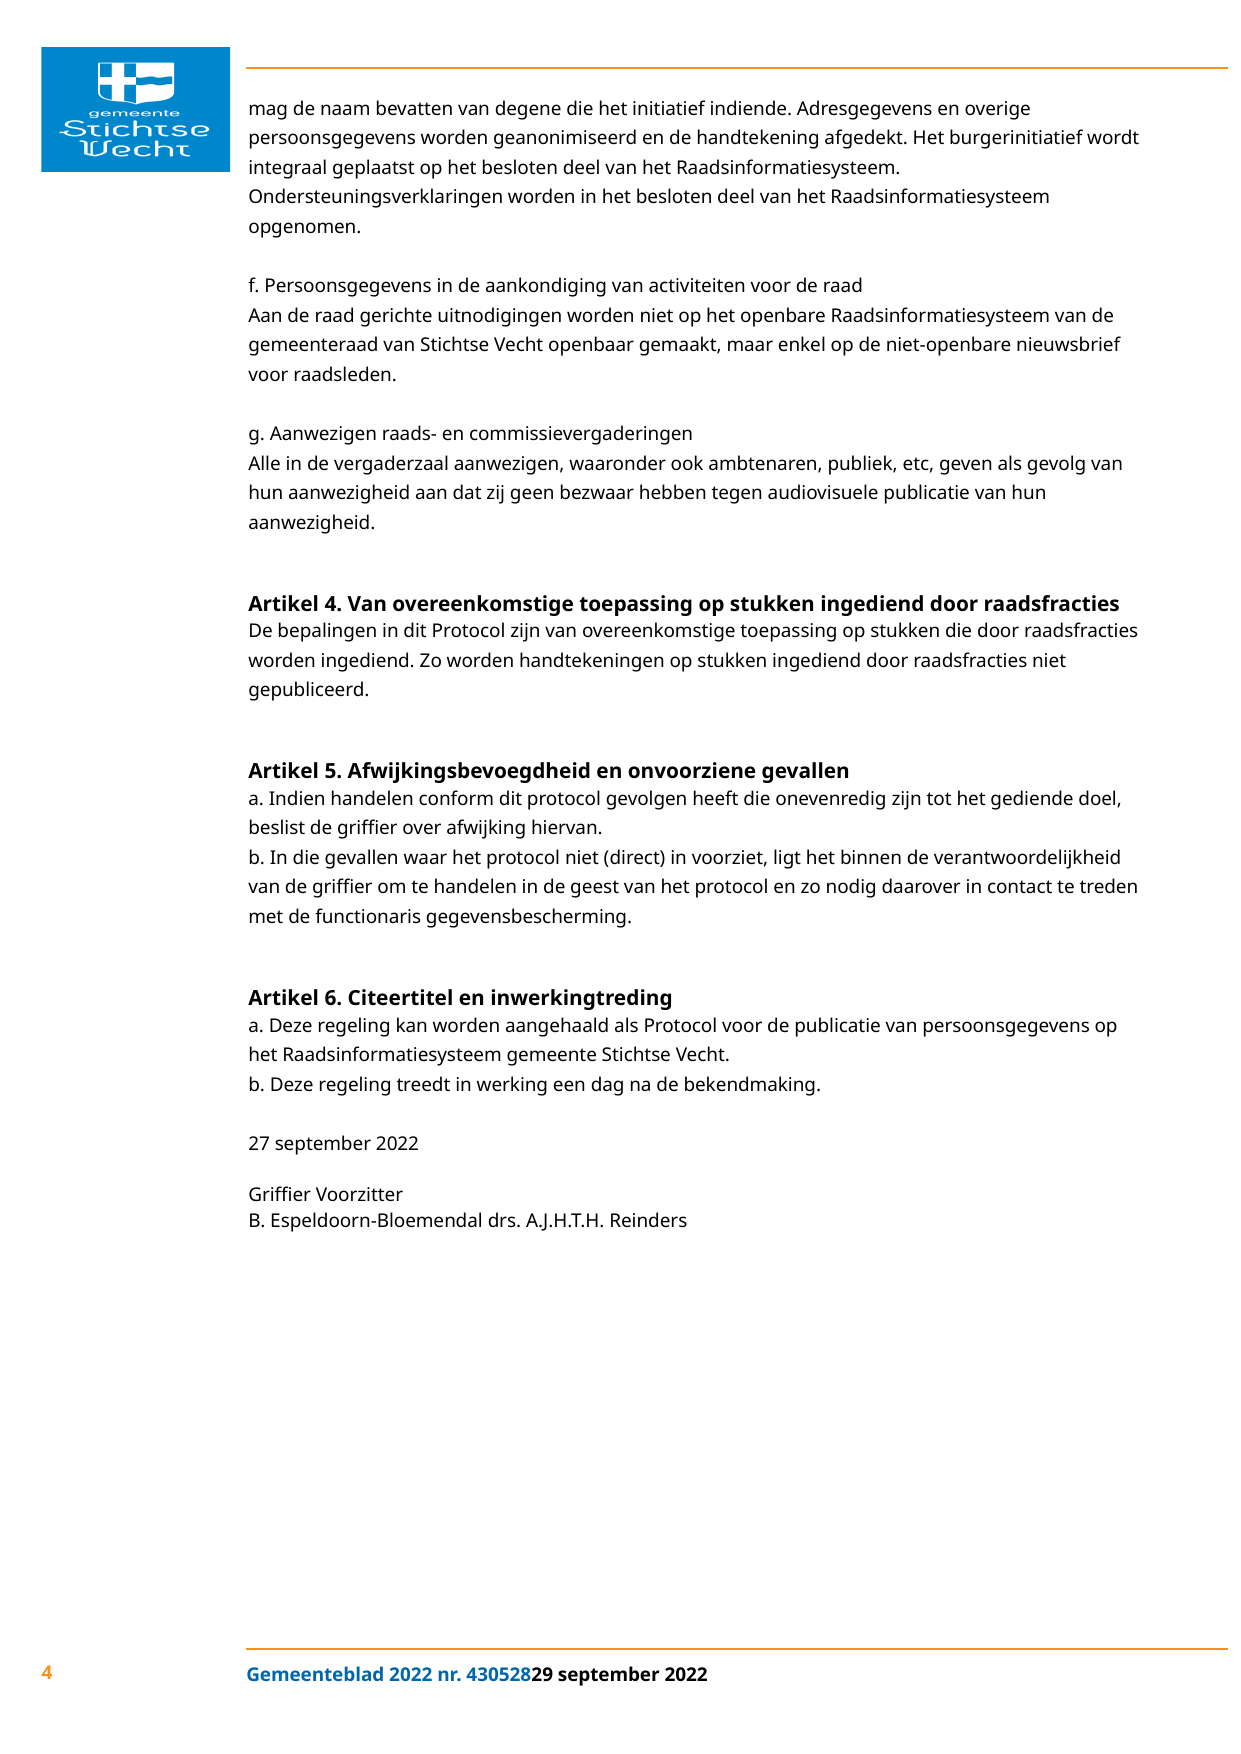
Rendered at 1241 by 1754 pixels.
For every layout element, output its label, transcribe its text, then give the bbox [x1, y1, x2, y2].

text 27 september 2022 [248, 1130, 1152, 1156]
text De bepalingen in dit Protocol zijn van overeenkomstige toepassing op stukken die door raadsfracties worden ingediend. Zo worden handtekeningen op stukken ingediend door raadsfracties niet gepubliceerd. [248, 617, 1152, 702]
text f. Persoonsgegevens in de aankondiging van activiteiten voor de raad [248, 272, 1152, 298]
text Artikel 5. Afwijkingsbevoegdheid en onvoorziene gevallen [248, 757, 1152, 785]
picture [137, 63, 174, 103]
text b. Deze regeling treedt in werking een dag na de bekendmaking. [248, 1071, 1152, 1097]
text Artikel 4. Van overeenkomstige toepassing op stukken ingediend door raadsfracties [248, 589, 1152, 617]
picture [99, 63, 135, 101]
text Artikel 6. Citeertitel en inwerkingtreding [248, 983, 1152, 1012]
text B. Espeldoorn-Bloemendal drs. A.J.H.T.H. Reinders [248, 1207, 1152, 1233]
text Aan de raad gerichte uitnodigingen worden niet op het openbare Raadsinformatiesysteem van de gemeenteraad van Stichtse Vecht openbaar gemaakt, maar enkel op de niet-openbare nieuwsbrief voor raadsleden. [248, 302, 1152, 387]
text Alle in de vergaderzaal aanwezigen, waaronder ook ambtenaren, publiek, etc, geven als gevolg van hun aanwezigheid aan dat zij geen bezwaar hebben tegen audiovisuele publicatie van hun aanwezigheid. [248, 450, 1152, 535]
text Griffier Voorzitter [248, 1182, 1152, 1207]
text b. In die gevallen waar het protocol niet (direct) in voorziet, ligt het binnen de verantwoordelijkheid van de griffier om te handelen in de geest van het protocol en zo nodig daarover in contact te treden met de functionaris gegevensbescherming. [248, 844, 1152, 929]
text a. Deze regeling kan worden aangehaald als Protocol voor de publicatie van persoonsgegevens op het Raadsinformatiesysteem gemeente Stichtse Vecht. [248, 1012, 1152, 1067]
text g. Aanwezigen raads- en commissievergaderingen [248, 420, 1152, 446]
text a. Indien handelen conform dit protocol gevolgen heeft die onevenredig zijn tot het gediende doel, beslist de griffier over afwijking hiervan. [248, 785, 1152, 840]
text mag de naam bevatten van degene die het initiatief indiende. Adresgegevens en overige persoonsgegevens worden geanonimiseerd en de handtekening afgedekt. Het burgerinitiatief wordt integraal geplaatst op het besloten deel van het Raadsinformatiesysteem. Ondersteuningsverklaringen worden in het besloten deel van het Raadsinformatiesysteem opgenomen. [248, 95, 1152, 239]
